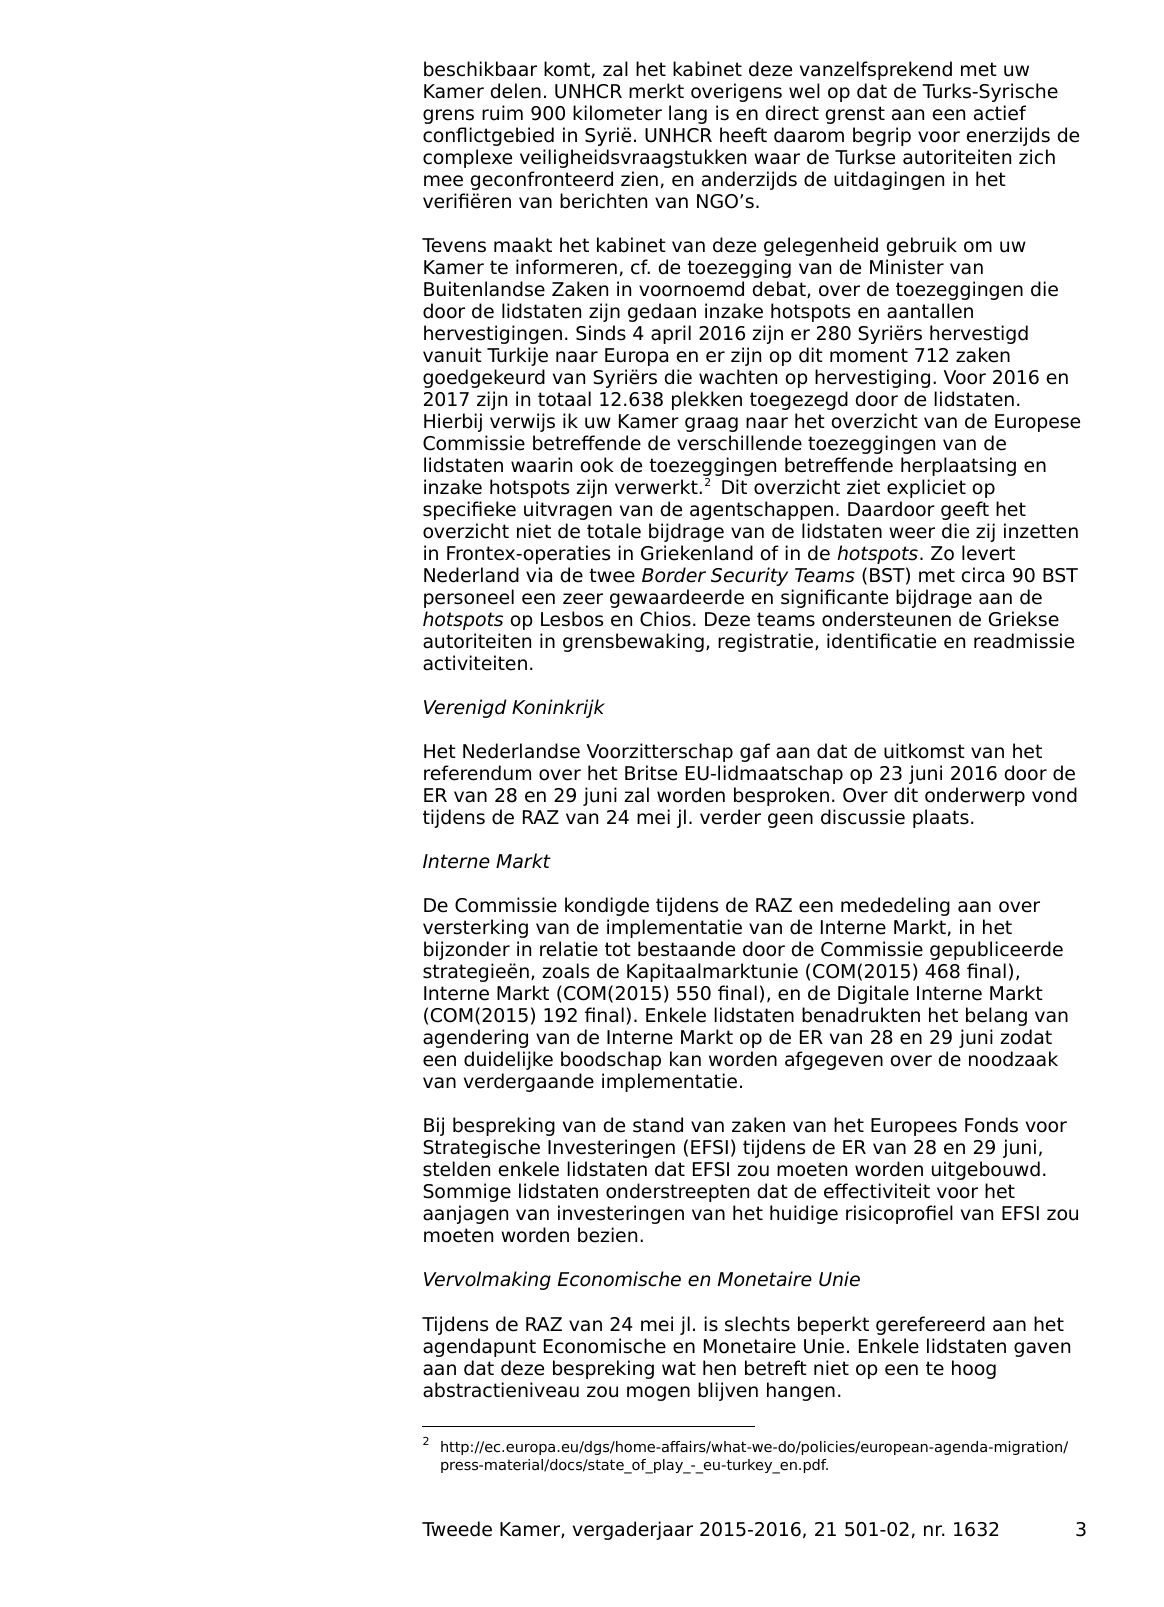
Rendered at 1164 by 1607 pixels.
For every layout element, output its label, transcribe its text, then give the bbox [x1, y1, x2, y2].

text http://ec.europa.eu/dgs/home-affairs/what-we-do/policies/european-agenda-migration/press-material/docs/state_of_play_-_eu-turkey_en.pdf. [422, 1435, 1087, 1474]
text beschikbaar komt, zal het kabinet deze vanzelfsprekend met uw Kamer delen. UNHCR merkt overigens wel op dat de Turks-Syrische grens ruim 900 kilometer lang is en direct grenst aan een actief conflictgebied in Syrië. UNHCR heeft daarom begrip voor enerzijds de complexe veiligheidsvraagstukken waar de Turkse autoriteiten zich mee geconfronteerd zien, en anderzijds de uitdagingen in het verifiëren van berichten van NGO’s. [422, 59, 1087, 213]
text De Commissie kondigde tijdens de RAZ een mededeling aan over versterking van de implementatie van de Interne Markt, in het bijzonder in relatie tot bestaande door de Commissie gepubliceerde strategieën, zoals de Kapitaalmarktunie (COM(2015) 468 final), Interne Markt (COM(2015) 550 final), en de Digitale Interne Markt (COM(2015) 192 final). Enkele lidstaten benadrukten het belang van agendering van de Interne Markt op de ER van 28 en 29 juni zodat een duidelijke boodschap kan worden afgegeven over de noodzaak van verdergaande implementatie. [422, 895, 1087, 1093]
text Het Nederlandse Voorzitterschap gaf aan dat de uitkomst van het referendum over het Britse EU-lidmaatschap op 23 juni 2016 door de ER van 28 en 29 juni zal worden besproken. Over dit onderwerp vond tijdens de RAZ van 24 mei jl. verder geen discussie plaats. [422, 741, 1087, 829]
text Tijdens de RAZ van 24 mei jl. is slechts beperkt gerefereerd aan het agendapunt Economische en Monetaire Unie. Enkele lidstaten gaven aan dat deze bespreking wat hen betreft niet op een te hoog abstractieniveau zou mogen blijven hangen. [422, 1313, 1087, 1401]
subtitle Vervolmaking Economische en Monetaire Unie [422, 1269, 1087, 1291]
text Tevens maakt het kabinet van deze gelegenheid gebruik om uw Kamer te informeren, cf. de toezegging van de Minister van Buitenlandse Zaken in voornoemd debat, over de toezeggingen die door de lidstaten zijn gedaan inzake hotspots en aantallen hervestigingen. Sinds 4 april 2016 zijn er 280 Syriërs hervestigd vanuit Turkije naar Europa en er zijn op dit moment 712 zaken goedgekeurd van Syriërs die wachten op hervestiging. Voor 2016 en 2017 zijn in totaal 12.638 plekken toegezegd door de lidstaten. Hierbij verwijs ik uw Kamer graag naar het overzicht van de Europese Commissie betreffende de verschillende toezeggingen van de lidstaten waarin ook de toezeggingen betreffende herplaatsing en inzake hotspots zijn verwerkt. Dit overzicht ziet expliciet op specifieke uitvragen van de agentschappen. Daardoor geeft het overzicht niet de totale bijdrage van de lidstaten weer die zij inzetten in Frontex-operaties in Griekenland of in de hotspots. Zo levert Nederland via de twee Border Security Teams (BST) met circa 90 BST personeel een zeer gewaardeerde en significante bijdrage aan de hotspots op Lesbos en Chios. Deze teams ondersteunen de Griekse autoriteiten in grensbewaking, registratie, identificatie en readmissie activiteiten. [422, 235, 1087, 675]
text Bij bespreking van de stand van zaken van het Europees Fonds voor Strategische Investeringen (EFSI) tijdens de ER van 28 en 29 juni, stelden enkele lidstaten dat EFSI zou moeten worden uitgebouwd. Sommige lidstaten onderstreepten dat de effectiviteit voor het aanjagen van investeringen van het huidige risicoprofiel van EFSI zou moeten worden bezien. [422, 1115, 1087, 1247]
subtitle Interne Markt [422, 851, 1087, 873]
subtitle Verenigd Koninkrijk [422, 697, 1087, 719]
